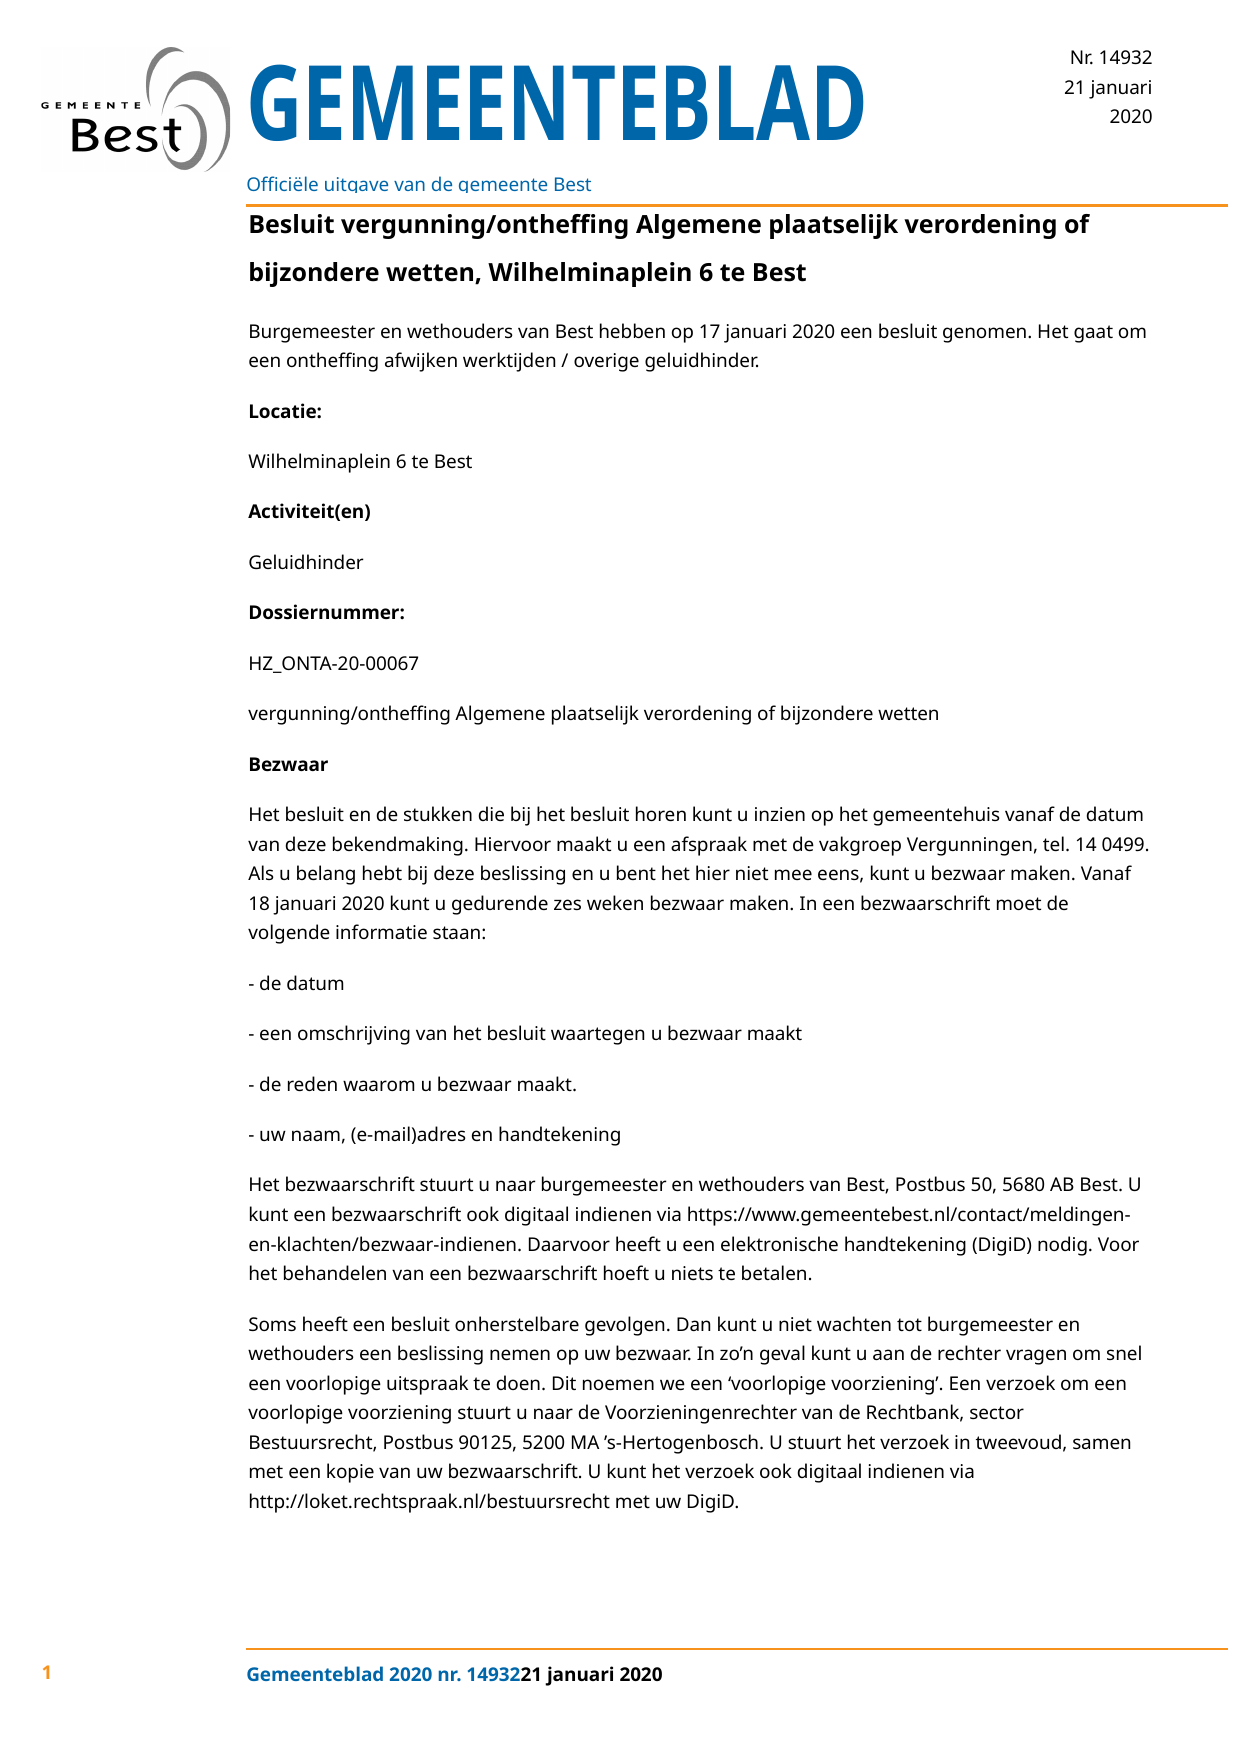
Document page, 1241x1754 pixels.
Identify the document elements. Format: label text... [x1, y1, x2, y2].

text Burgemeester en wethouders van Best hebben op 17 januari 2020 een besluit genomen. Het gaat om een ontheffing afwijken werktijden / overige geluidhinder. [248, 318, 1152, 373]
text - uw naam, (e-mail)adres en handtekening [248, 1121, 1152, 1147]
text Geluidhinder [248, 549, 1152, 575]
text Het bezwaarschrift stuurt u naar burgemeester en wethouders van Best, Postbus 50, 5680 AB Best. U kunt een bezwaarschrift ook digitaal indienen via https://www.gemeentebest.nl/contact/meldingen-en-klachten/bezwaar-indienen. Daarvoor heeft u een elektronische handtekening (DigiD) nodig. Voor het behandelen van een bezwaarschrift hoeft u niets te betalen. [248, 1172, 1152, 1286]
text Het besluit en de stukken die bij het besluit horen kunt u inzien op het gemeentehuis vanaf de datum van deze bekendmaking. Hiervoor maakt u een afspraak met de vakgroep Vergunningen, tel. 14 0499. Als u belang hebt bij deze beslissing en u bent het hier niet mee eens, kunt u bezwaar maken. Vanaf 18 januari 2020 kunt u gedurende zes weken bezwaar maken. In een bezwaarschrift moet de volgende informatie staan: [248, 801, 1152, 945]
text - de reden waarom u bezwaar maakt. [248, 1071, 1152, 1097]
text - een omschrijving van het besluit waartegen u bezwaar maakt [248, 1020, 1152, 1046]
text vergunning/ontheffing Algemene plaatselijk verordening of bijzondere wetten [248, 700, 1152, 726]
text Wilhelminaplein 6 te Best [248, 448, 1152, 474]
text Activiteit(en) [248, 499, 1152, 524]
text Bezwaar [248, 751, 1152, 777]
text Besluit vergunning/ontheffing Algemene plaatselijk verordening of bijzondere wetten, Wilhelminaplein 6 te Best [248, 207, 1152, 288]
text Locatie: [248, 398, 1152, 424]
text HZ_ONTA-20-00067 [248, 650, 1152, 676]
text Soms heeft een besluit onherstelbare gevolgen. Dan kunt u niet wachten tot burgemeester en wethouders een beslissing nemen op uw bezwaar. In zo’n geval kunt u aan de rechter vragen om snel een voorlopige uitspraak te doen. Dit noemen we een ‘voorlopige voorziening’. Een verzoek om een voorlopige voorziening stuurt u naar de Voorzieningenrechter van de Rechtbank, sector Bestuursrecht, Postbus 90125, 5200 MA ’s-Hertogenbosch. U stuurt het verzoek in tweevoud, samen met een kopie van uw bezwaarschrift. U kunt het verzoek ook digitaal indienen via http://loket.rechtspraak.nl/bestuursrecht met uw DigiD. [248, 1311, 1152, 1514]
text Dossiernummer: [248, 599, 1152, 625]
picture [41, 47, 231, 172]
text - de datum [248, 970, 1152, 996]
